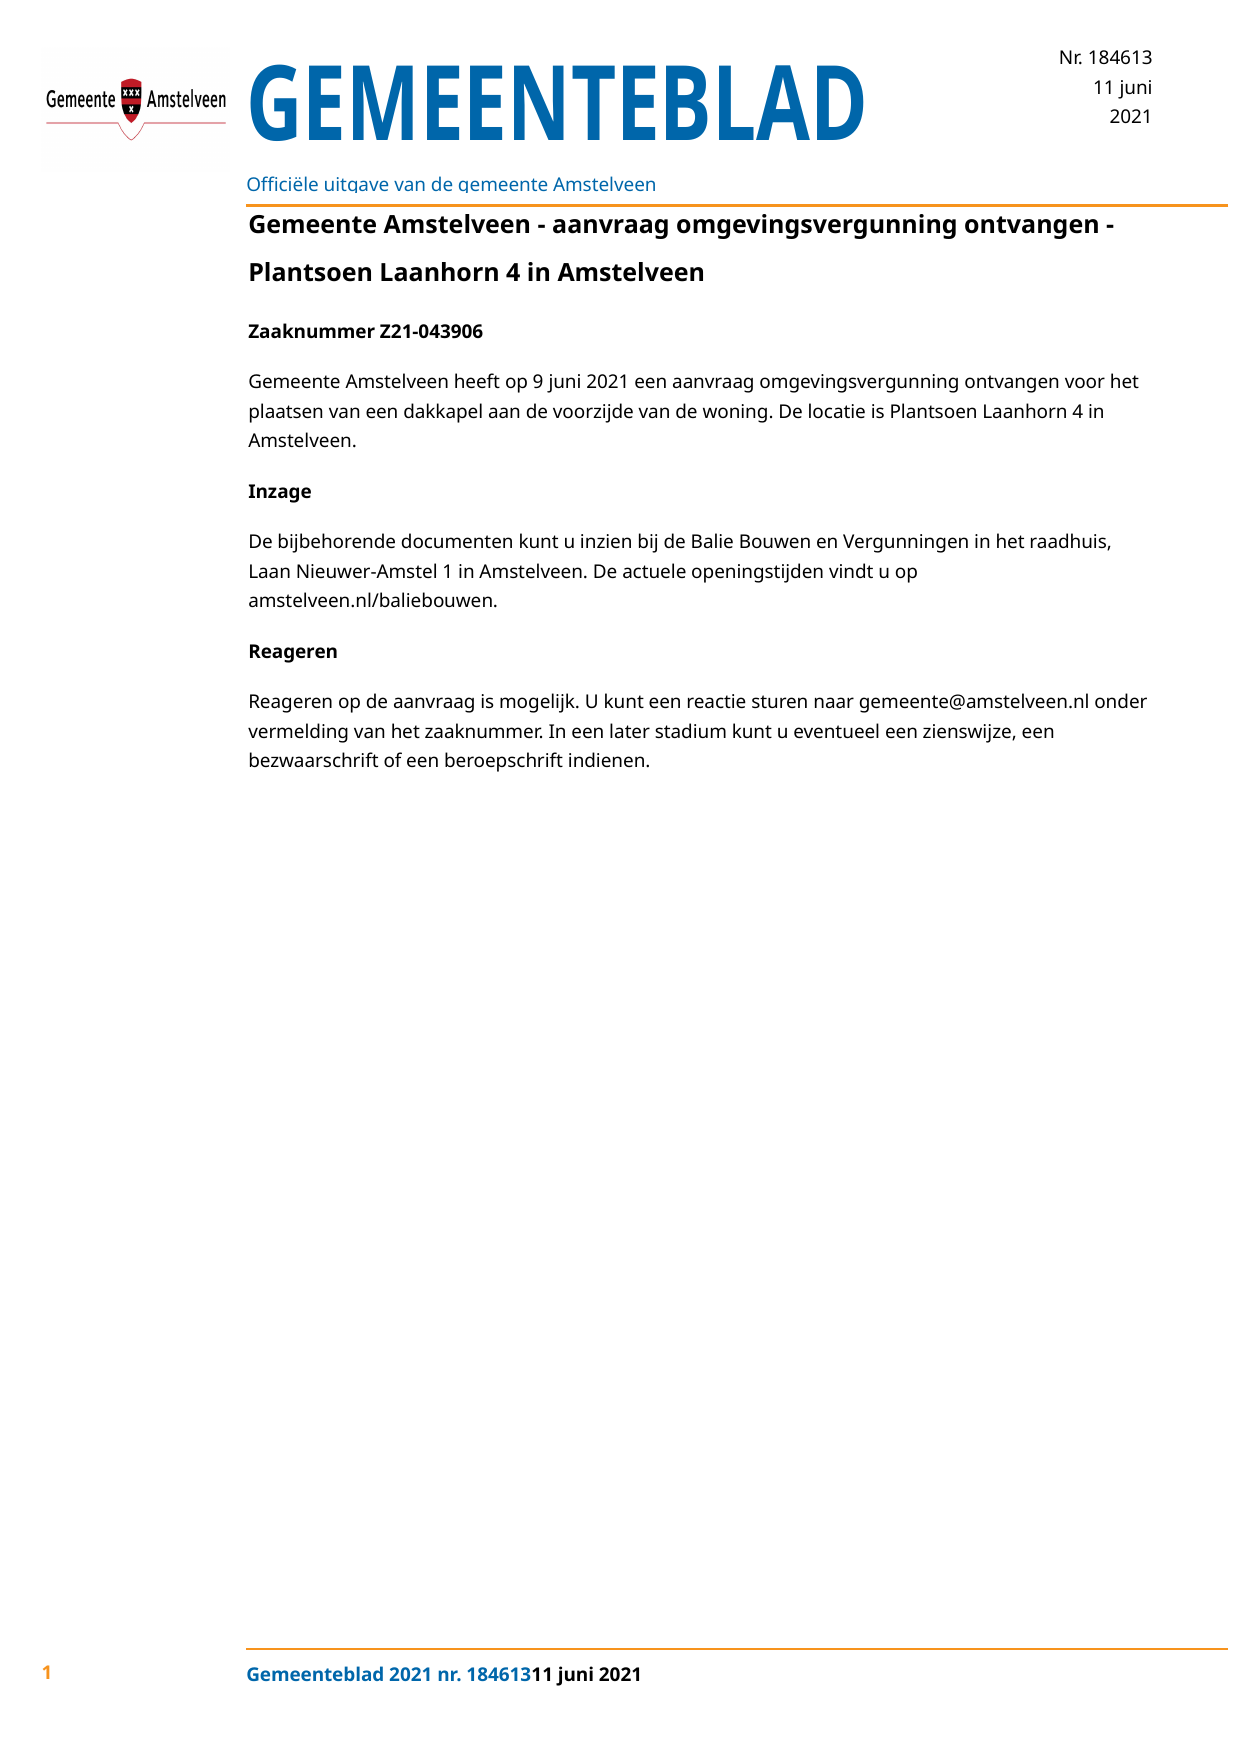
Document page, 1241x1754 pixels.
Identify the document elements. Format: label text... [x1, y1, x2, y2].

text Gemeente Amstelveen - aanvraag omgevingsvergunning ontvangen - Plantsoen Laanhorn 4 in Amstelveen [248, 207, 1152, 288]
text Reageren [248, 638, 1152, 664]
text Inzage [248, 478, 1152, 504]
text Zaaknummer Z21-043906 [248, 318, 1152, 344]
text Gemeente Amstelveen heeft op 9 juni 2021 een aanvraag omgevingsvergunning ontvangen voor het plaatsen van een dakkapel aan de voorzijde van de woning. De locatie is Plantsoen Laanhorn 4 in Amstelveen. [248, 368, 1152, 453]
text De bijbehorende documenten kunt u inzien bij de Balie Bouwen en Vergunningen in het raadhuis, Laan Nieuwer-Amstel 1 in Amstelveen. De actuele openingstijden vindt u op amstelveen.nl/baliebouwen. [248, 528, 1152, 613]
text Reageren op de aanvraag is mogelijk. U kunt een reactie sturen naar gemeente@amstelveen.nl onder vermelding van het zaaknummer. In een later stadium kunt u eventueel een zienswijze, een bezwaarschrift of een beroepschrift indienen. [248, 688, 1152, 773]
picture [41, 47, 231, 172]
